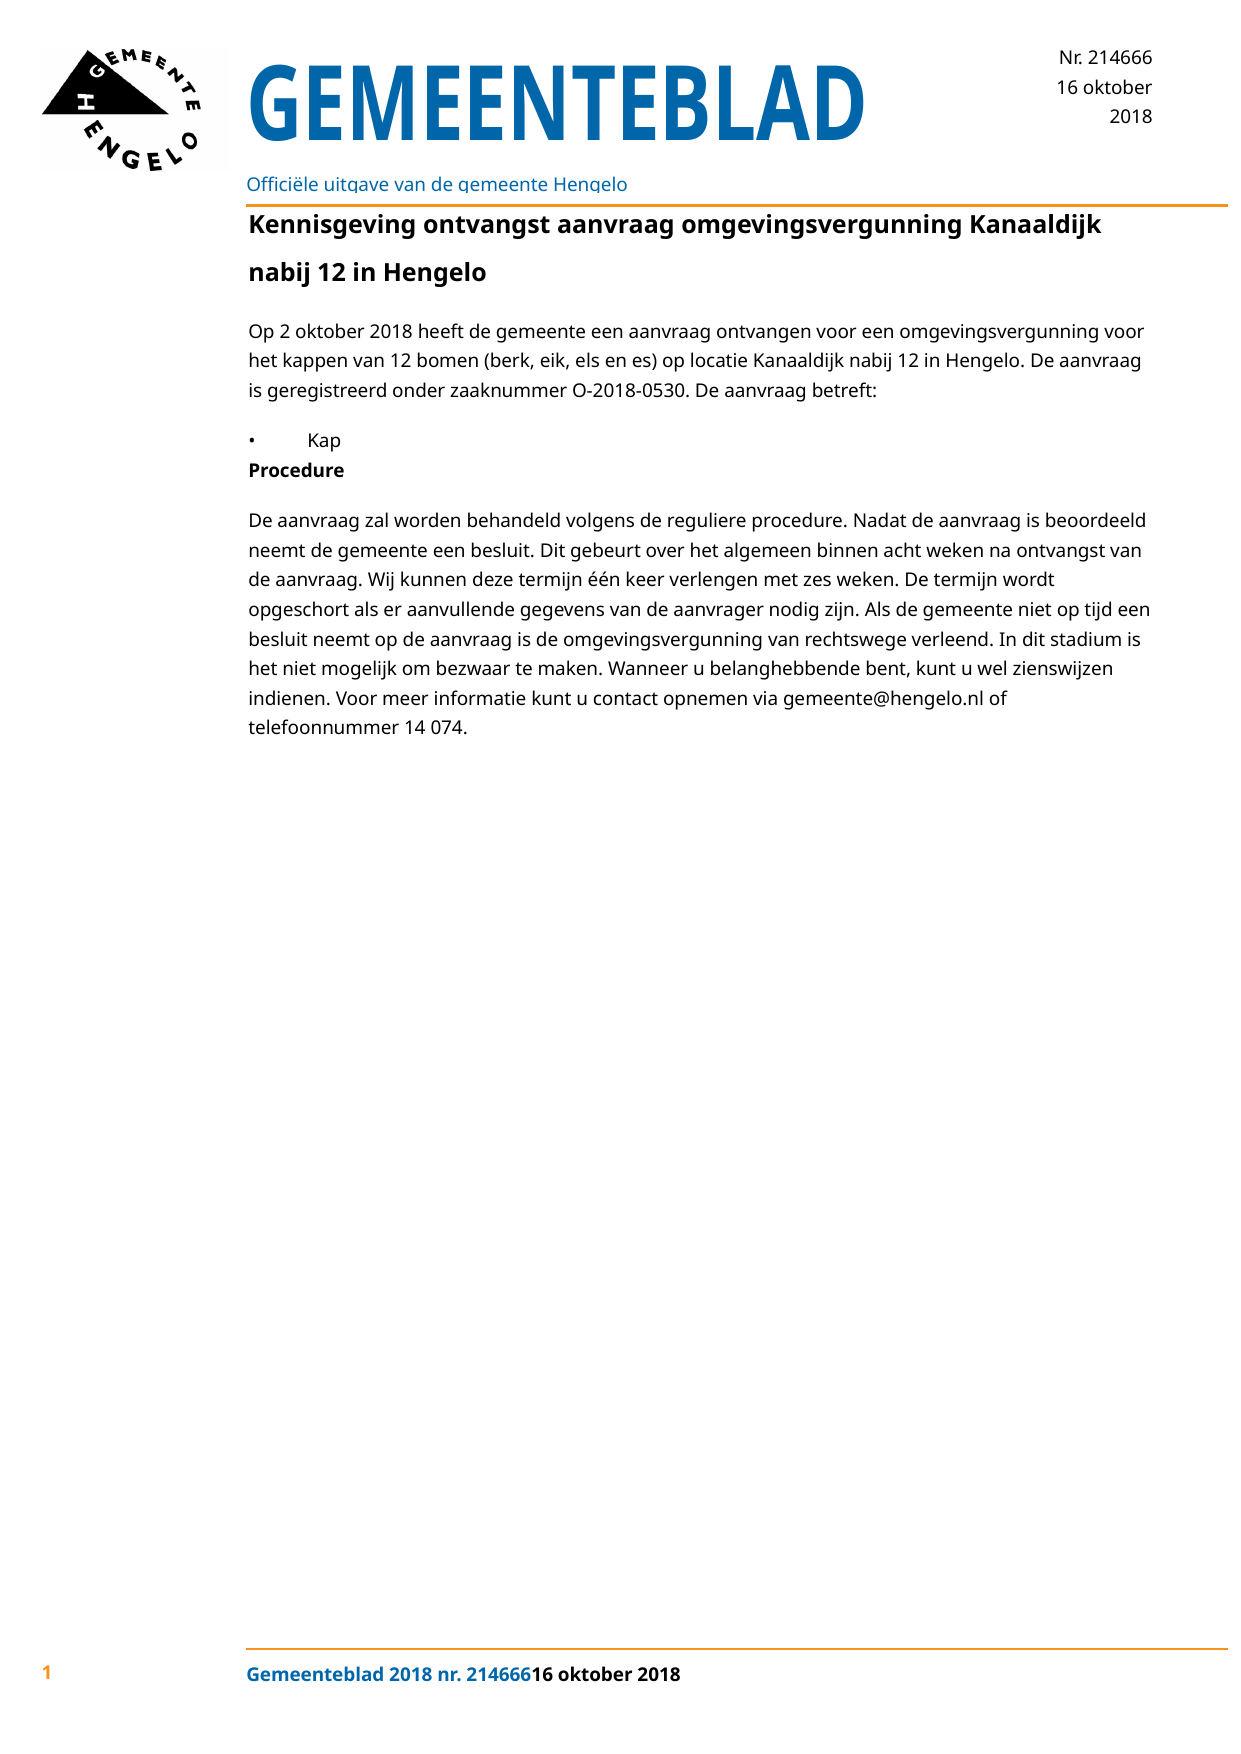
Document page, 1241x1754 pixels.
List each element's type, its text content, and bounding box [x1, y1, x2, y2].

text Procedure [248, 457, 1152, 483]
picture [41, 47, 231, 172]
list Kap [248, 427, 1152, 453]
text Kennisgeving ontvangst aanvraag omgevingsvergunning Kanaaldijk nabij 12 in Hengelo [248, 207, 1152, 288]
text Op 2 oktober 2018 heeft de gemeente een aanvraag ontvangen voor een omgevingsvergunning voor het kappen van 12 bomen (berk, eik, els en es) op locatie Kanaaldijk nabij 12 in Hengelo. De aanvraag is geregistreerd onder zaaknummer O-2018-0530. De aanvraag betreft: [248, 318, 1152, 403]
text De aanvraag zal worden behandeld volgens de reguliere procedure. Nadat de aanvraag is beoordeeld neemt de gemeente een besluit. Dit gebeurt over het algemeen binnen acht weken na ontvangst van de aanvraag. Wij kunnen deze termijn één keer verlengen met zes weken. De termijn wordt opgeschort als er aanvullende gegevens van de aanvrager nodig zijn. Als de gemeente niet op tijd een besluit neemt op de aanvraag is de omgevingsvergunning van rechtswege verleend. In dit stadium is het niet mogelijk om bezwaar te maken. Wanneer u belanghebbende bent, kunt u wel zienswijzen indienen. Voor meer informatie kunt u contact opnemen via gemeente@hengelo.nl of telefoonnummer 14 074. [248, 507, 1152, 740]
